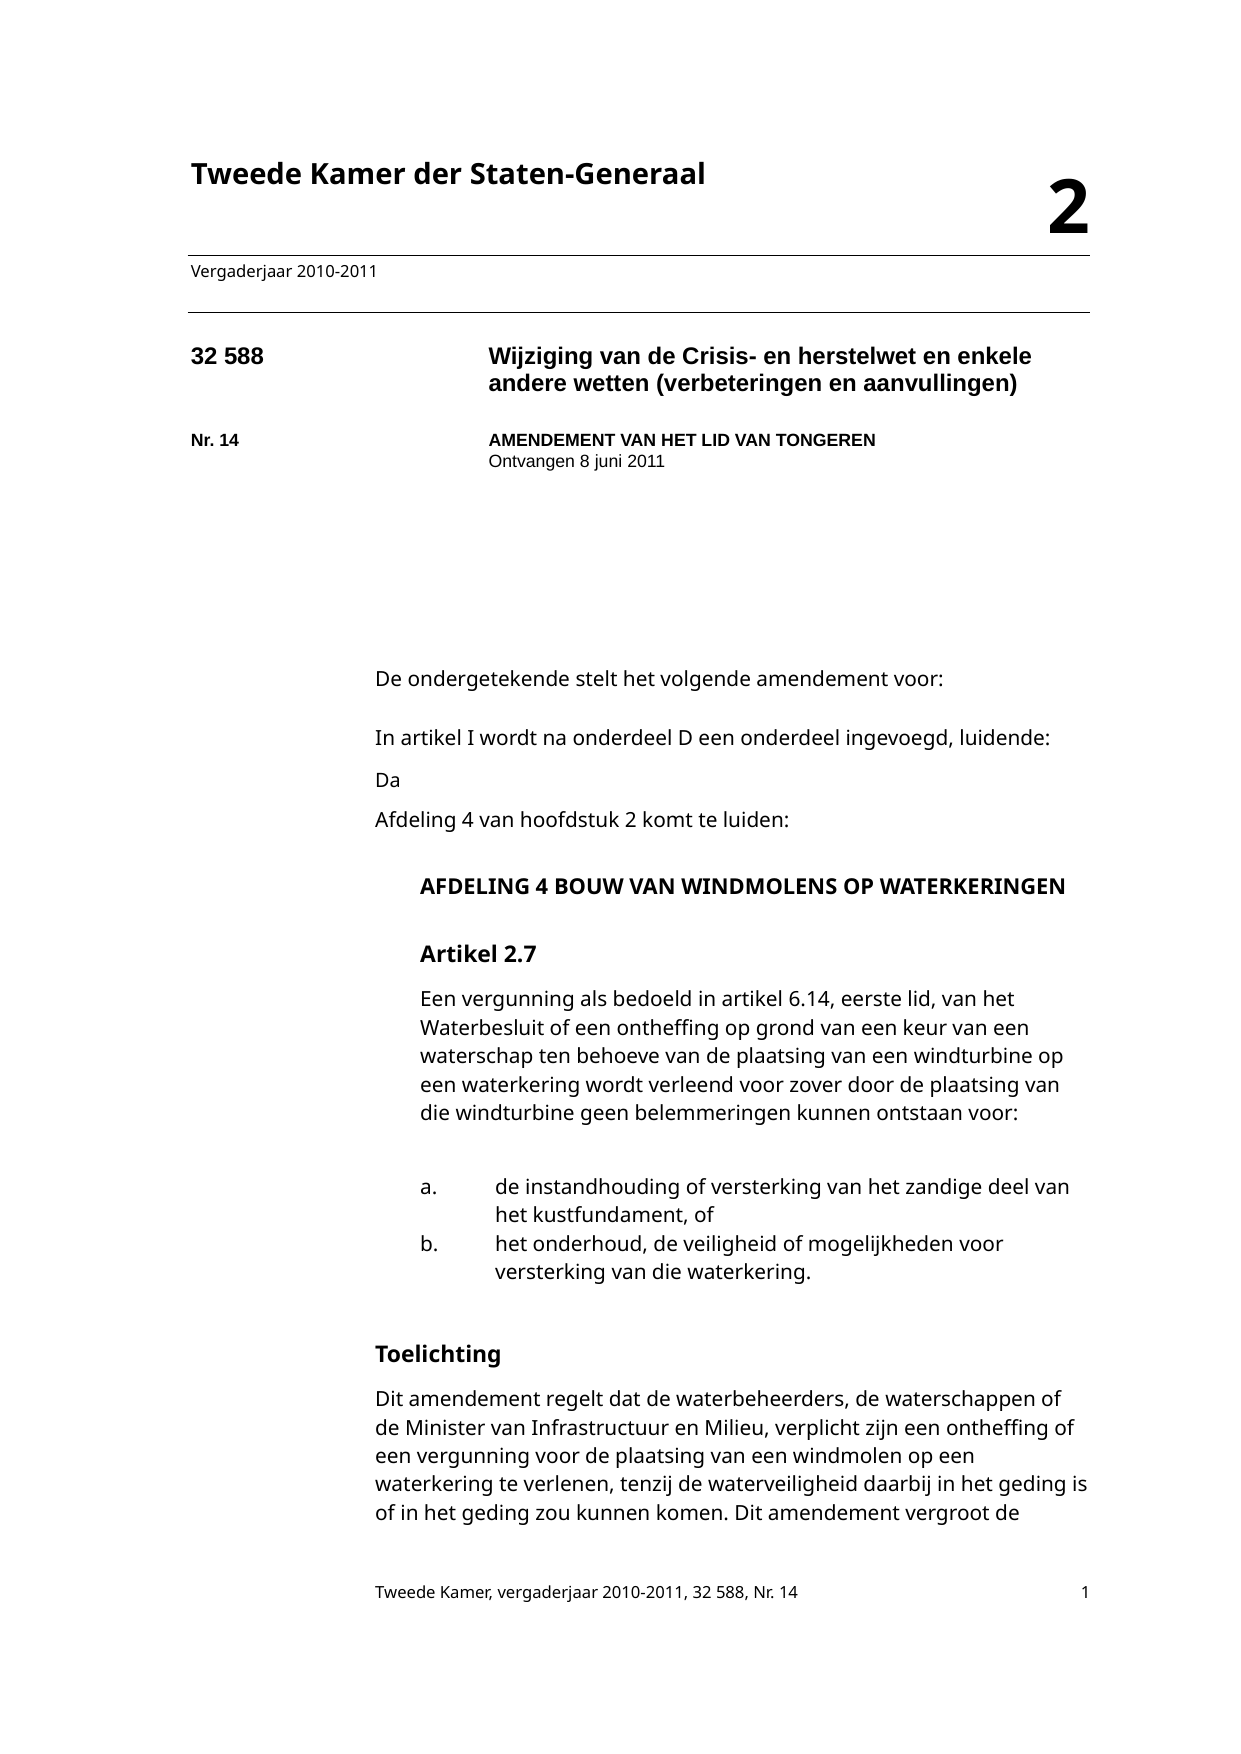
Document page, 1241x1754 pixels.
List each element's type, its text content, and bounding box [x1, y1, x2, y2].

text Dit amendement regelt dat de waterbeheerders, de waterschappen of de Minister van Infrastructuur en Milieu, verplicht zijn een ontheffing of een vergunning voor de plaatsing van een windmolen op een waterkering te verlenen, tenzij de waterveiligheid daarbij in het geding is of in het geding zou kunnen komen. Dit amendement vergroot de [375, 1384, 1090, 1526]
table_cell Wijziging van de Crisis- en herstelwet en enkele andere wetten (verbeteringen en aanvullingen) [485, 339, 1090, 427]
table_cell [485, 313, 1090, 339]
table_header Tweede Kamer der Staten-Generaal [188, 150, 909, 255]
text De ondergetekende stelt het volgende amendement voor: [375, 664, 1090, 693]
text Afdeling 4 van hoofdstuk 2 komt te luiden: [375, 805, 1090, 833]
table_cell 32 588 [188, 339, 485, 427]
table_cell Nr. 14 [188, 427, 485, 546]
table_header 2 [910, 150, 1090, 255]
text In artikel I wordt na onderdeel D een onderdeel ingevoegd, luidende: [375, 723, 1090, 751]
text Da [375, 766, 1090, 793]
subtitle Artikel 2.7 [420, 938, 1090, 969]
list het onderhoud, de veiligheid of mogelijkheden voor versterking van die waterkering. [420, 1229, 1090, 1286]
table_cell AMENDEMENT VAN HET LID VAN TONGEREN Ontvangen 8 juni 2011 [485, 427, 1090, 546]
list de instandhouding of versterking van het zandige deel van het kustfundament, of [420, 1172, 1090, 1229]
table_cell [188, 313, 485, 339]
subtitle Toelichting [375, 1338, 1090, 1369]
text Een vergunning als bedoeld in artikel 6.14, eerste lid, van het Waterbesluit of een ontheffing op grond van een keur van een waterschap ten behoeve van de plaatsing van een windturbine op een waterkering wordt verleend voor zover door de plaatsing van die windturbine geen belemmeringen kunnen ontstaan voor: [420, 984, 1090, 1127]
table_cell Vergaderjaar 2010-2011 [188, 256, 485, 312]
table_cell [485, 256, 1090, 312]
subtitle AFDELING 4 BOUW VAN WINDMOLENS OP WATERKERINGEN [420, 871, 1090, 901]
